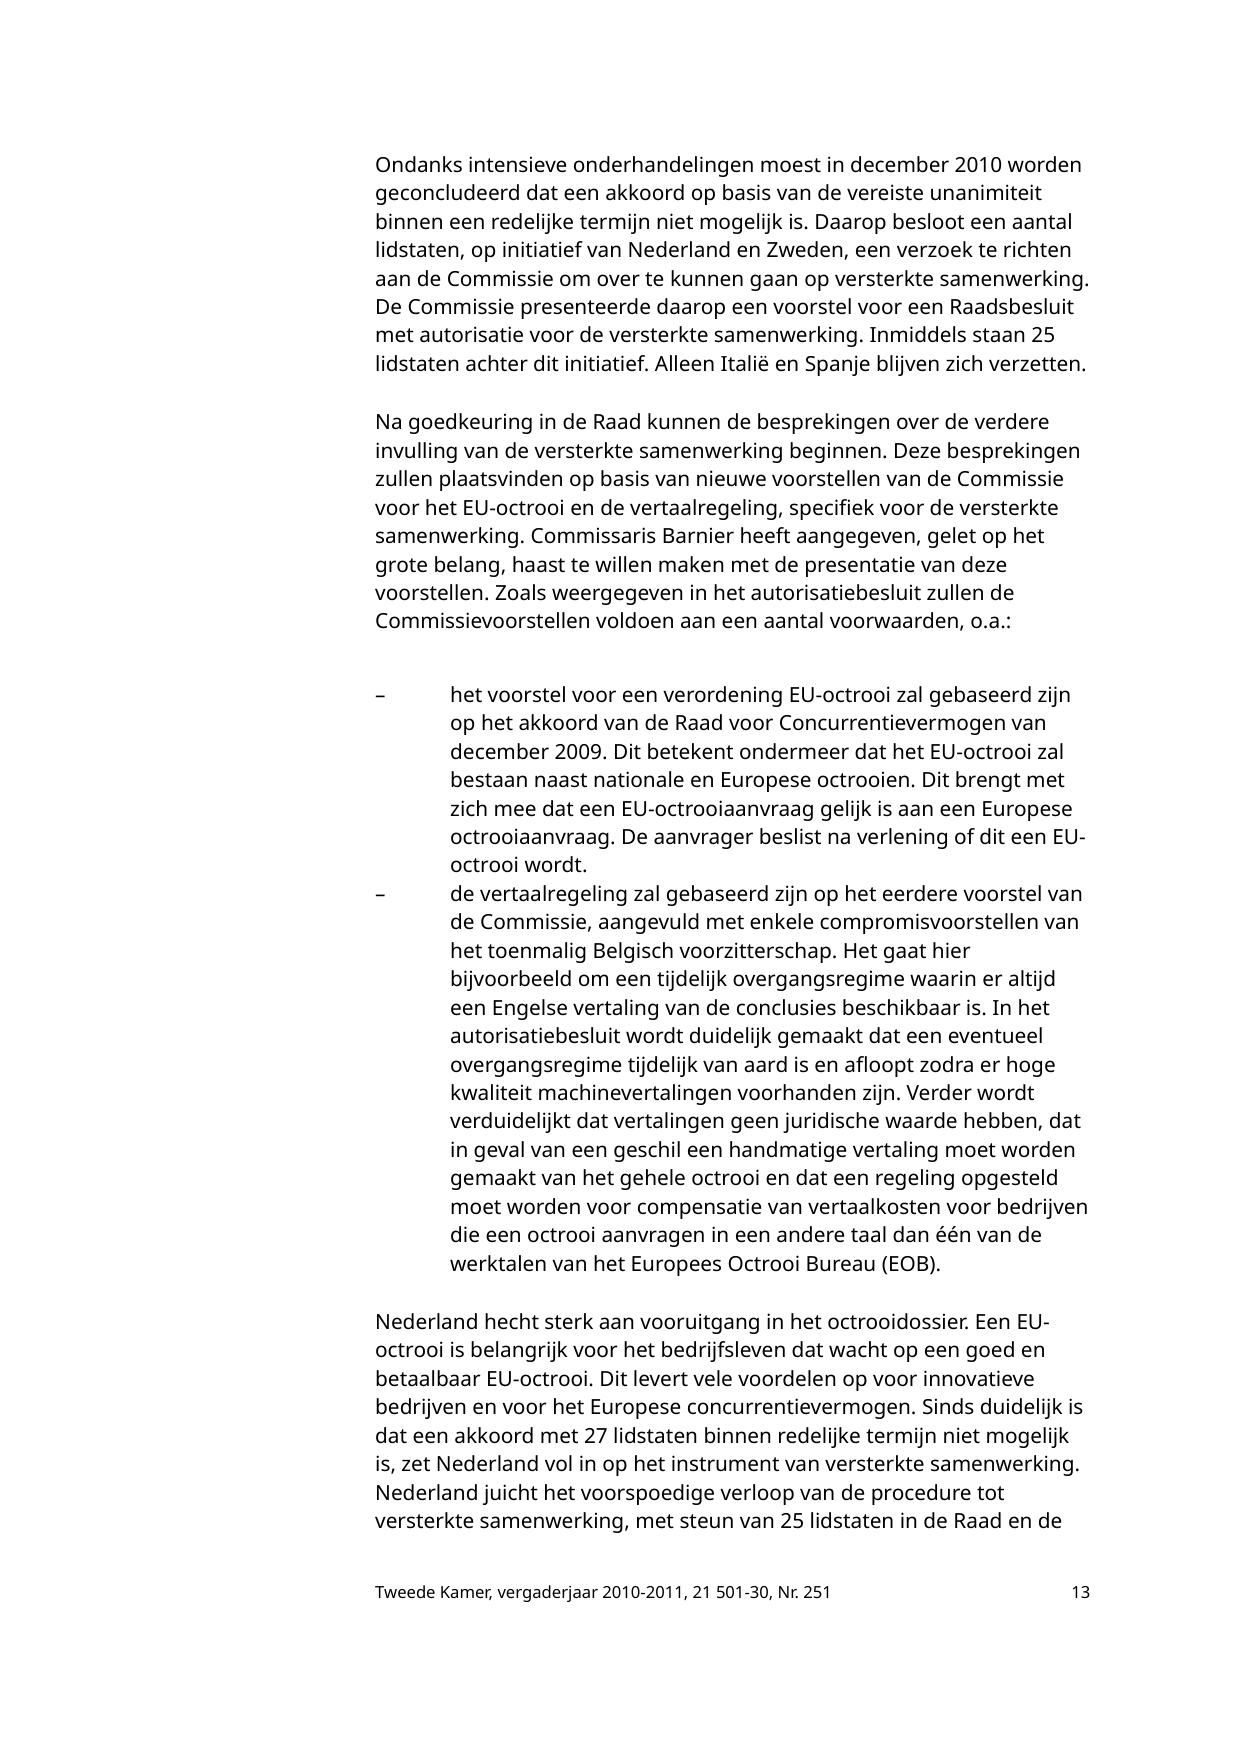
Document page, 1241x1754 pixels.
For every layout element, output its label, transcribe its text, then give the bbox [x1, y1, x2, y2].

list de vertaalregeling zal gebaseerd zijn op het eerdere voorstel van de Commissie, aangevuld met enkele compromisvoorstellen van het toenmalig Belgisch voorzitterschap. Het gaat hier bijvoorbeeld om een tijdelijk overgangsregime waarin er altijd een Engelse vertaling van de conclusies beschikbaar is. In het autorisatiebesluit wordt duidelijk gemaakt dat een eventueel overgangsregime tijdelijk van aard is en afloopt zodra er hoge kwaliteit machinevertalingen voorhanden zijn. Verder wordt verduidelijkt dat vertalingen geen juridische waarde hebben, dat in geval van een geschil een handmatige vertaling moet worden gemaakt van het gehele octrooi en dat een regeling opgesteld moet worden voor compensatie van vertaalkosten voor bedrijven die een octrooi aanvragen in een andere taal dan één van de werktalen van het Europees Octrooi Bureau (EOB). [375, 879, 1090, 1277]
text Ondanks intensieve onderhandelingen moest in december 2010 worden geconcludeerd dat een akkoord op basis van de vereiste unanimiteit binnen een redelijke termijn niet mogelijk is. Daarop besloot een aantal lidstaten, op initiatief van Nederland en Zweden, een verzoek te richten aan de Commissie om over te kunnen gaan op versterkte samenwerking. De Commissie presenteerde daarop een voorstel voor een Raadsbesluit met autorisatie voor de versterkte samenwerking. Inmiddels staan 25 lidstaten achter dit initiatief. Alleen Italië en Spanje blijven zich verzetten. [375, 150, 1090, 377]
text Nederland hecht sterk aan vooruitgang in het octrooidossier. Een EU-octrooi is belangrijk voor het bedrijfsleven dat wacht op een goed en betaalbaar EU-octrooi. Dit levert vele voordelen op voor innovatieve bedrijven en voor het Europese concurrentievermogen. Sinds duidelijk is dat een akkoord met 27 lidstaten binnen redelijke termijn niet mogelijk is, zet Nederland vol in op het instrument van versterkte samenwerking. Nederland juicht het voorspoedige verloop van de procedure tot versterkte samenwerking, met steun van 25 lidstaten in de Raad en de [375, 1307, 1090, 1535]
text Na goedkeuring in de Raad kunnen de besprekingen over de verdere invulling van de versterkte samenwerking beginnen. Deze besprekingen zullen plaatsvinden op basis van nieuwe voorstellen van de Commissie voor het EU-octrooi en de vertaalregeling, specifiek voor de versterkte samenwerking. Commissaris Barnier heeft aangegeven, gelet op het grote belang, haast te willen maken met de presentatie van deze voorstellen. Zoals weergegeven in het autorisatiebesluit zullen de Commissievoorstellen voldoen aan een aantal voorwaarden, o.a.: [375, 407, 1090, 635]
list het voorstel voor een verordening EU-octrooi zal gebaseerd zijn op het akkoord van de Raad voor Concurrentievermogen van december 2009. Dit betekent ondermeer dat het EU-octrooi zal bestaan naast nationale en Europese octrooien. Dit brengt met zich mee dat een EU-octrooiaanvraag gelijk is aan een Europese octrooiaanvraag. De aanvrager beslist na verlening of dit een EU-octrooi wordt. [375, 680, 1090, 879]
